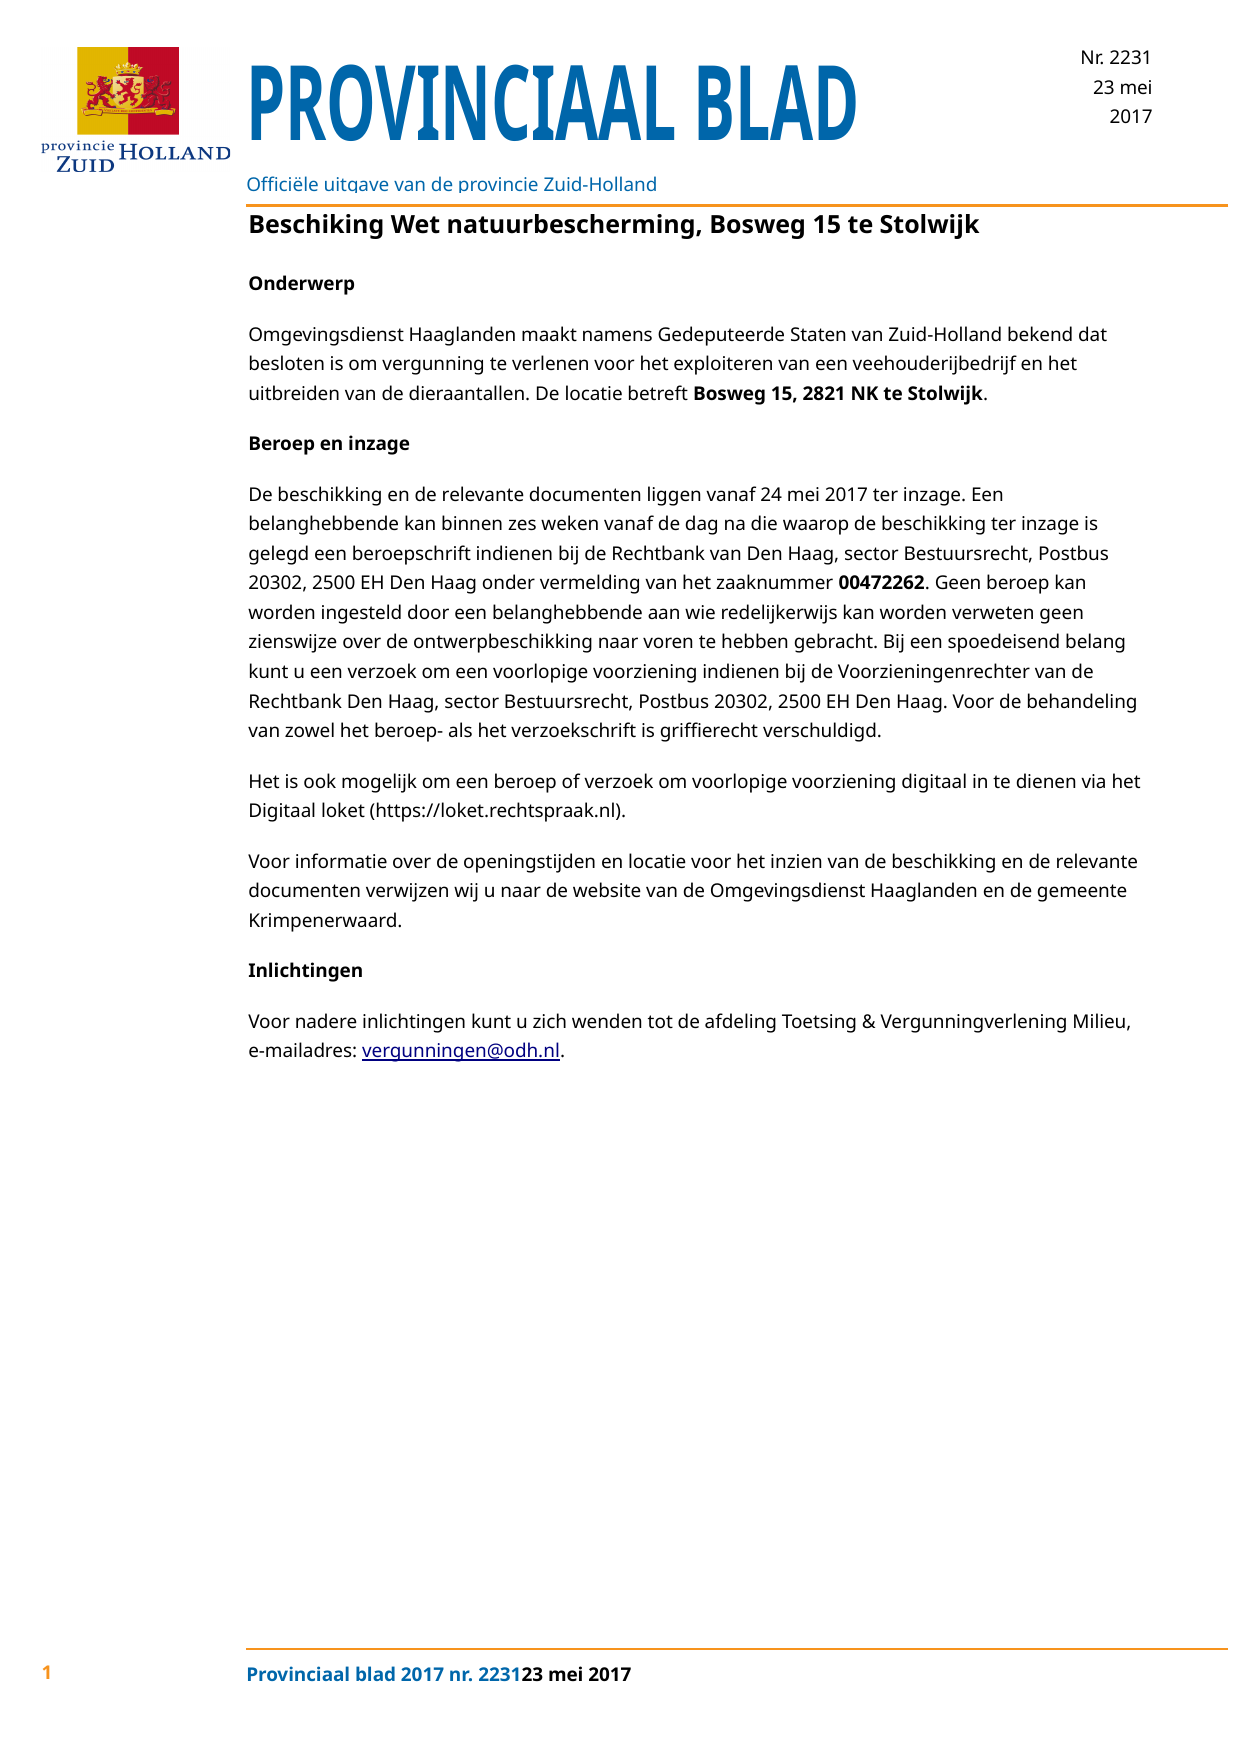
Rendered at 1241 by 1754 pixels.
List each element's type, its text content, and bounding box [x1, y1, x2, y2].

text Onderwerp [248, 270, 1152, 296]
text Beschiking Wet natuurbescherming, Bosweg 15 te Stolwijk [248, 207, 1152, 241]
text Inlichtingen [248, 957, 1152, 983]
text De beschikking en de relevante documenten liggen vanaf 24 mei 2017 ter inzage. Een belanghebbende kan binnen zes weken vanaf de dag na die waarop de beschikking ter inzage is gelegd een beroepschrift indienen bij de Rechtbank van Den Haag, sector Bestuursrecht, Postbus 20302, 2500 EH Den Haag onder vermelding van het zaaknummer 00472262. Geen beroep kan worden ingesteld door een belanghebbende aan wie redelijkerwijs kan worden verweten geen zienswijze over de ontwerpbeschikking naar voren te hebben gebracht. Bij een spoedeisend belang kunt u een verzoek om een voorlopige voorziening indienen bij de Voorzieningenrechter van de Rechtbank Den Haag, sector Bestuursrecht, Postbus 20302, 2500 EH Den Haag. Voor de behandeling van zowel het beroep- als het verzoekschrift is griffierecht verschuldigd. [248, 481, 1152, 743]
text Het is ook mogelijk om een beroep of verzoek om voorlopige voorziening digitaal in te dienen via het Digitaal loket (https://loket.rechtspraak.nl). [248, 768, 1152, 823]
text Beroep en inzage [248, 430, 1152, 456]
text Voor informatie over de openingstijden en locatie voor het inzien van de beschikking en de relevante documenten verwijzen wij u naar de website van de Omgevingsdienst Haaglanden en de gemeente Krimpenerwaard. [248, 848, 1152, 933]
text Omgevingsdienst Haaglanden maakt namens Gedeputeerde Staten van Zuid-Holland bekend dat besloten is om vergunning te verlenen voor het exploiteren van een veehouderijbedrijf en het uitbreiden van de dieraantallen. De locatie betreft Bosweg 15, 2821 NK te Stolwijk. [248, 321, 1152, 406]
text Voor nadere inlichtingen kunt u zich wenden tot de afdeling Toetsing & Vergunningverlening Milieu, e-mailadres: vergunningen@odh.nl. [248, 1008, 1152, 1063]
picture [41, 47, 231, 172]
